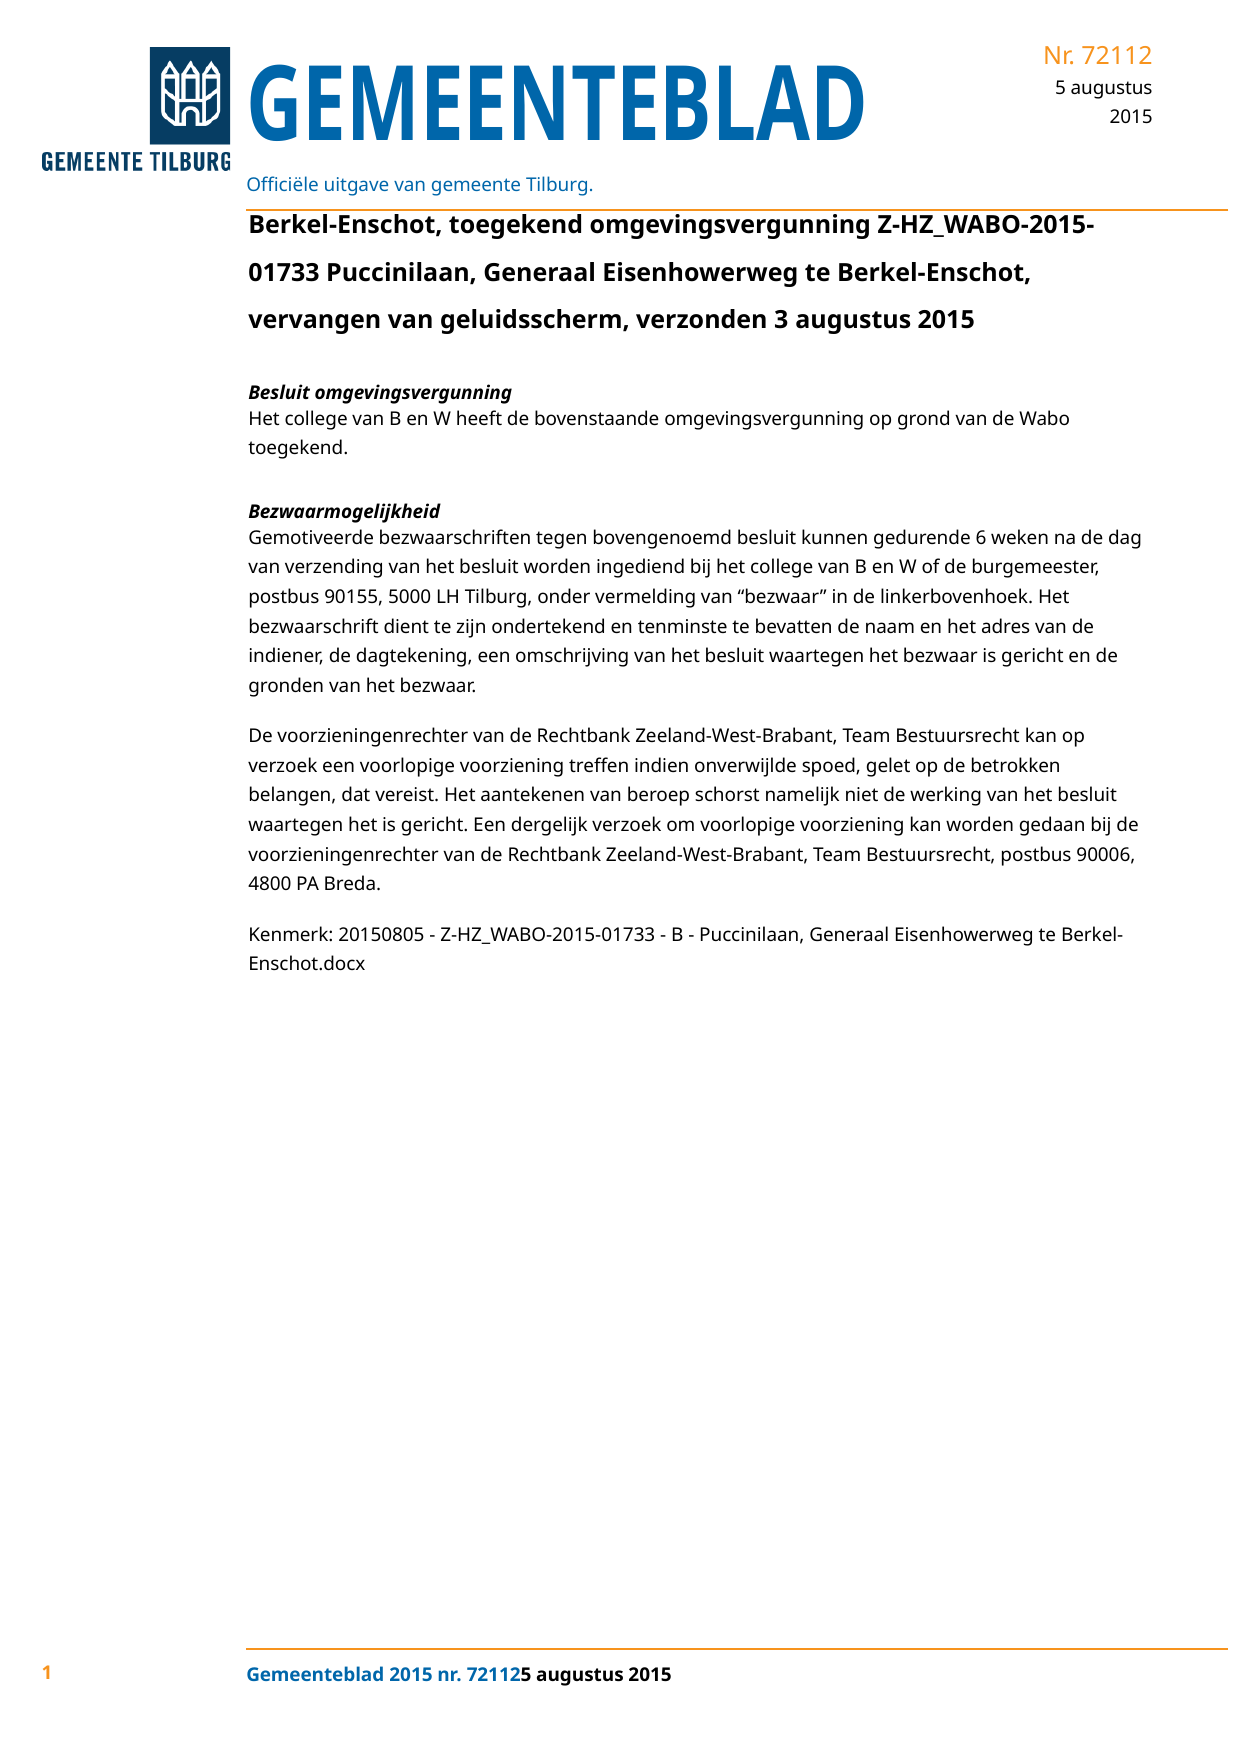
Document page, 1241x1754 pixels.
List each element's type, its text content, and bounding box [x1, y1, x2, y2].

text Het college van B en W heeft de bovenstaande omgevingsvergunning op grond van de Wabo toegekend. [248, 405, 1152, 460]
text Kenmerk: 20150805 - Z-HZ_WABO-2015-01733 - B - Puccinilaan, Generaal Eisenhowerweg te Berkel-Enschot.docx [248, 921, 1152, 976]
picture [41, 47, 231, 172]
text Gemotiveerde bezwaarschriften tegen bovengenoemd besluit kunnen gedurende 6 weken na de dag van verzending van het besluit worden ingediend bij het college van B en W of de burgemeester, postbus 90155, 5000 LH Tilburg, onder vermelding van “bezwaar” in de linkerbovenhoek. Het bezwaarschrift dient te zijn ondertekend en tenminste te bevatten de naam en het adres van de indiener, de dagtekening, een omschrijving van het besluit waartegen het bezwaar is gericht en de gronden van het bezwaar. [248, 524, 1152, 698]
text Bezwaarmogelijkheid [248, 498, 1152, 524]
text Berkel-Enschot, toegekend omgevingsvergunning Z-HZ_WABO-2015-01733 Puccinilaan, Generaal Eisenhowerweg te Berkel-Enschot, vervangen van geluidsscherm, verzonden 3 augustus 2015 [248, 211, 1152, 336]
text Besluit omgevingsvergunning [248, 379, 1152, 405]
text De voorzieningenrechter van de Rechtbank Zeeland-West-Brabant, Team Bestuursrecht kan op verzoek een voorlopige voorziening treffen indien onverwijlde spoed, gelet op de betrokken belangen, dat vereist. Het aantekenen van beroep schorst namelijk niet de werking van het besluit waartegen het is gericht. Een dergelijk verzoek om voorlopige voorziening kan worden gedaan bij de voorzieningenrechter van de Rechtbank Zeeland-West-Brabant, Team Bestuursrecht, postbus 90006, 4800 PA Breda. [248, 722, 1152, 896]
